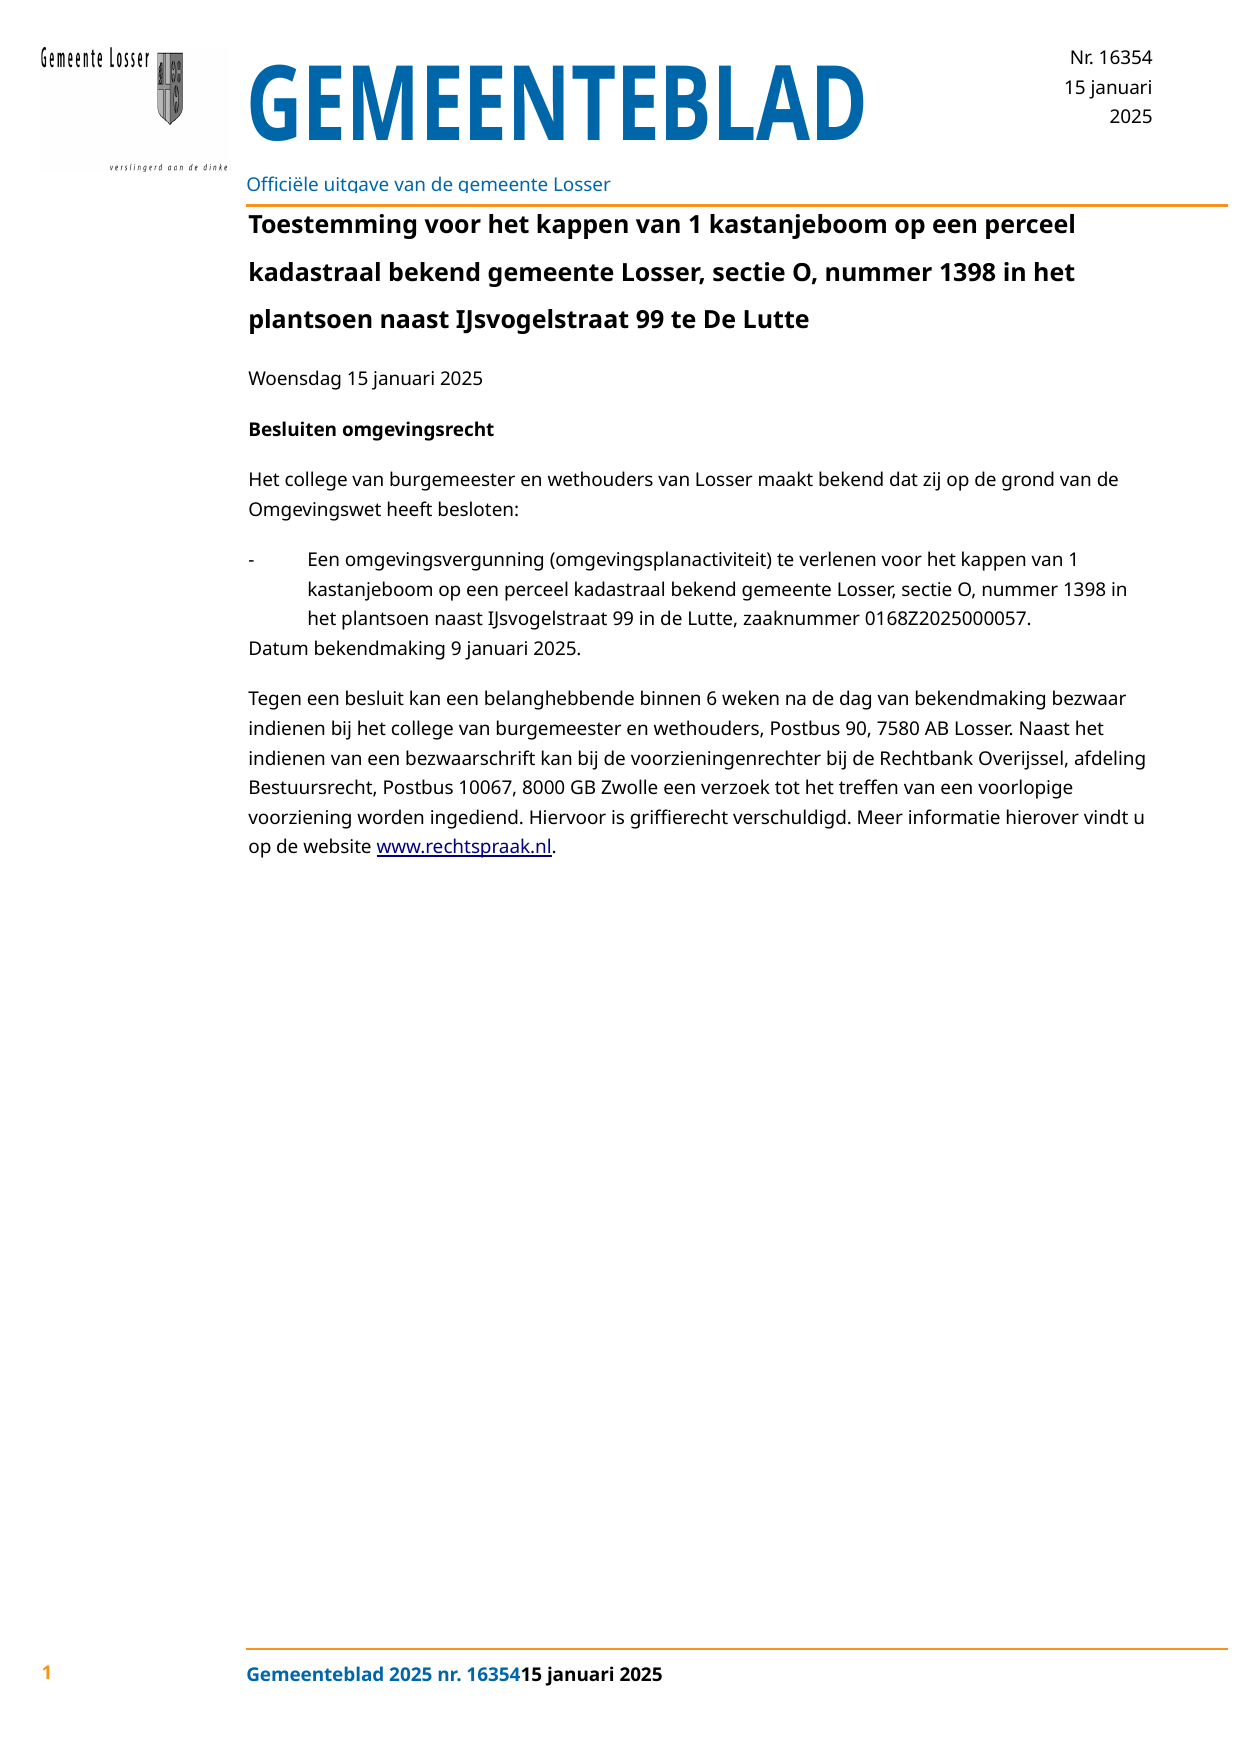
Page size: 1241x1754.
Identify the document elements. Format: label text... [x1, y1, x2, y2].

text Het college van burgemeester en wethouders van Losser maakt bekend dat zij op de grond van de Omgevingswet heeft besloten: [248, 466, 1152, 522]
text Tegen een besluit kan een belanghebbende binnen 6 weken na de dag van bekendmaking bezwaar indienen bij het college van burgemeester en wethouders, Postbus 90, 7580 AB Losser. Naast het indienen van een bezwaarschrift kan bij de voorzieningenrechter bij de Rechtbank Overijssel, afdeling Bestuursrecht, Postbus 10067, 8000 GB Zwolle een verzoek tot het treffen van een voorlopige voorziening worden ingediend. Hiervoor is griffierecht verschuldigd. Meer informatie hierover vindt u op de website www.rechtspraak.nl. [248, 686, 1152, 859]
list Een omgevingsvergunning (omgevingsplanactiviteit) te verlenen voor het kappen van 1 kastanjeboom op een perceel kadastraal bekend gemeente Losser, sectie O, nummer 1398 in het plantsoen naast IJsvogelstraat 99 in de Lutte, zaaknummer 0168Z2025000057. [248, 546, 1152, 631]
text Woensdag 15 januari 2025 [248, 366, 1152, 391]
text Toestemming voor het kappen van 1 kastanjeboom op een perceel kadastraal bekend gemeente Losser, sectie O, nummer 1398 in het plantsoen naast IJsvogelstraat 99 te De Lutte [248, 207, 1152, 336]
picture [41, 47, 231, 172]
text Datum bekendmaking 9 januari 2025. [248, 635, 1152, 661]
text Besluiten omgevingsrecht [248, 416, 1152, 442]
